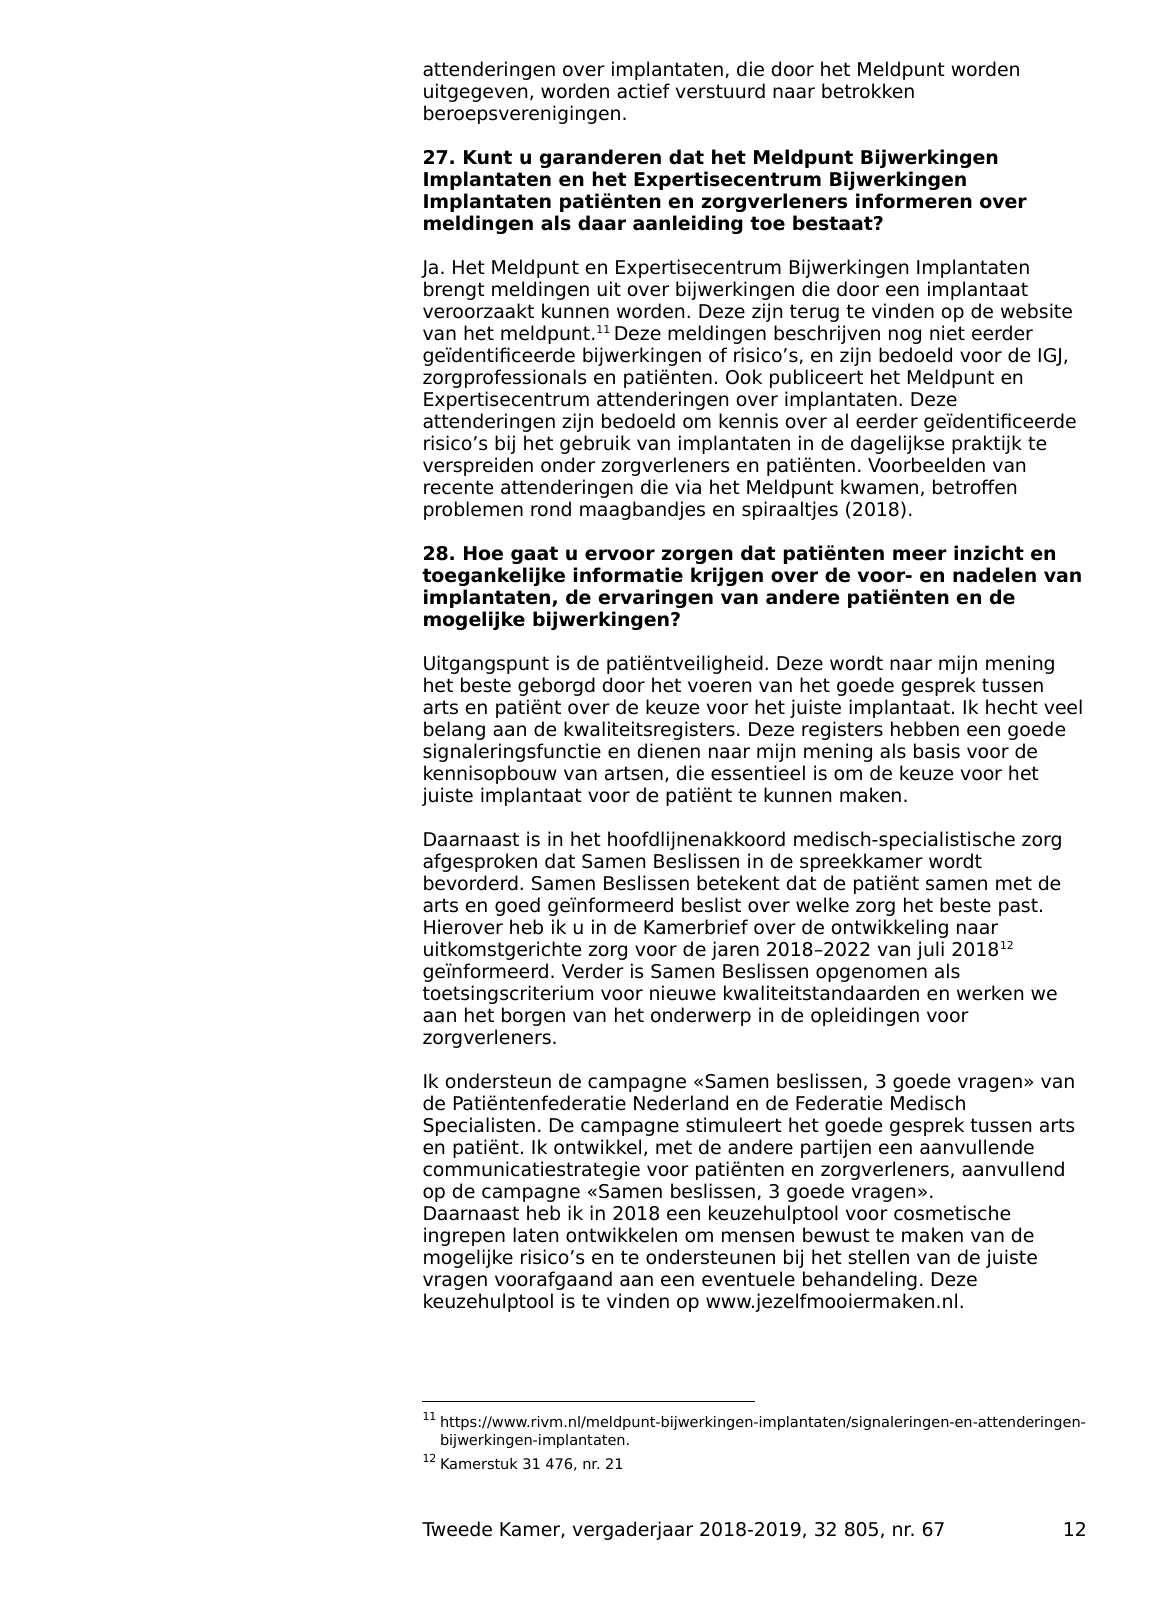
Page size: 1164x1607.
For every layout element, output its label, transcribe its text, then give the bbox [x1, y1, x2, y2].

text Daarnaast heb ik in 2018 een keuzehulptool voor cosmetische ingrepen laten ontwikkelen om mensen bewust te maken van de mogelijke risico’s en te ondersteunen bij het stellen van de juiste vragen voorafgaand aan een eventuele behandeling. Deze keuzehulptool is te vinden op www.jezelfmooiermaken.nl. [422, 1203, 1087, 1313]
text attenderingen over implantaten, die door het Meldpunt worden uitgegeven, worden actief verstuurd naar betrokken beroepsverenigingen. [422, 59, 1087, 125]
text Kamerstuk 31 476, nr. 21 [422, 1452, 1087, 1474]
text Uitgangspunt is de patiëntveiligheid. Deze wordt naar mijn mening het beste geborgd door het voeren van het goede gesprek tussen arts en patiënt over de keuze voor het juiste implantaat. Ik hecht veel belang aan de kwaliteitsregisters. Deze registers hebben een goede signaleringsfunctie en dienen naar mijn mening als basis voor de kennisopbouw van artsen, die essentieel is om de keuze voor het juiste implantaat voor de patiënt te kunnen maken. [422, 653, 1087, 807]
text Ja. Het Meldpunt en Expertisecentrum Bijwerkingen Implantaten brengt meldingen uit over bijwerkingen die door een implantaat veroorzaakt kunnen worden. Deze zijn terug te vinden op de website van het meldpunt.Deze meldingen beschrijven nog niet eerder geïdentificeerde bijwerkingen of risico’s, en zijn bedoeld voor de IGJ, zorgprofessionals en patiënten. Ook publiceert het Meldpunt en Expertisecentrum attenderingen over implantaten. Deze attenderingen zijn bedoeld om kennis over al eerder geïdentificeerde risico’s bij het gebruik van implantaten in de dagelijkse praktijk te verspreiden onder zorgverleners en patiënten. Voorbeelden van recente attenderingen die via het Meldpunt kwamen, betroffen problemen rond maagbandjes en spiraaltjes (2018). [422, 257, 1087, 521]
text Ik ondersteun de campagne «Samen beslissen, 3 goede vragen» van de Patiëntenfederatie Nederland en de Federatie Medisch Specialisten. De campagne stimuleert het goede gesprek tussen arts en patiënt. Ik ontwikkel, met de andere partijen een aanvullende communicatiestrategie voor patiënten en zorgverleners, aanvullend op de campagne «Samen beslissen, 3 goede vragen». [422, 1071, 1087, 1203]
text 27. Kunt u garanderen dat het Meldpunt Bijwerkingen Implantaten en het Expertisecentrum Bijwerkingen Implantaten patiënten en zorgverleners informeren over meldingen als daar aanleiding toe bestaat? [422, 147, 1087, 235]
text Daarnaast is in het hoofdlijnenakkoord medisch-specialistische zorg afgesproken dat Samen Beslissen in de spreekkamer wordt bevorderd. Samen Beslissen betekent dat de patiënt samen met de arts en goed geïnformeerd beslist over welke zorg het beste past. Hierover heb ik u in de Kamerbrief over de ontwikkeling naar uitkomstgerichte zorg voor de jaren 2018–2022 van juli 2018 geïnformeerd. Verder is Samen Beslissen opgenomen als toetsingscriterium voor nieuwe kwaliteitstandaarden en werken we aan het borgen van het onderwerp in de opleidingen voor zorgverleners. [422, 829, 1087, 1049]
text https://www.rivm.nl/meldpunt-bijwerkingen-implantaten/signaleringen-en-attenderingen-bijwerkingen-implantaten. [422, 1410, 1087, 1449]
text 28. Hoe gaat u ervoor zorgen dat patiënten meer inzicht en toegankelijke informatie krijgen over de voor- en nadelen van implantaten, de ervaringen van andere patiënten en de mogelijke bijwerkingen? [422, 543, 1087, 631]
